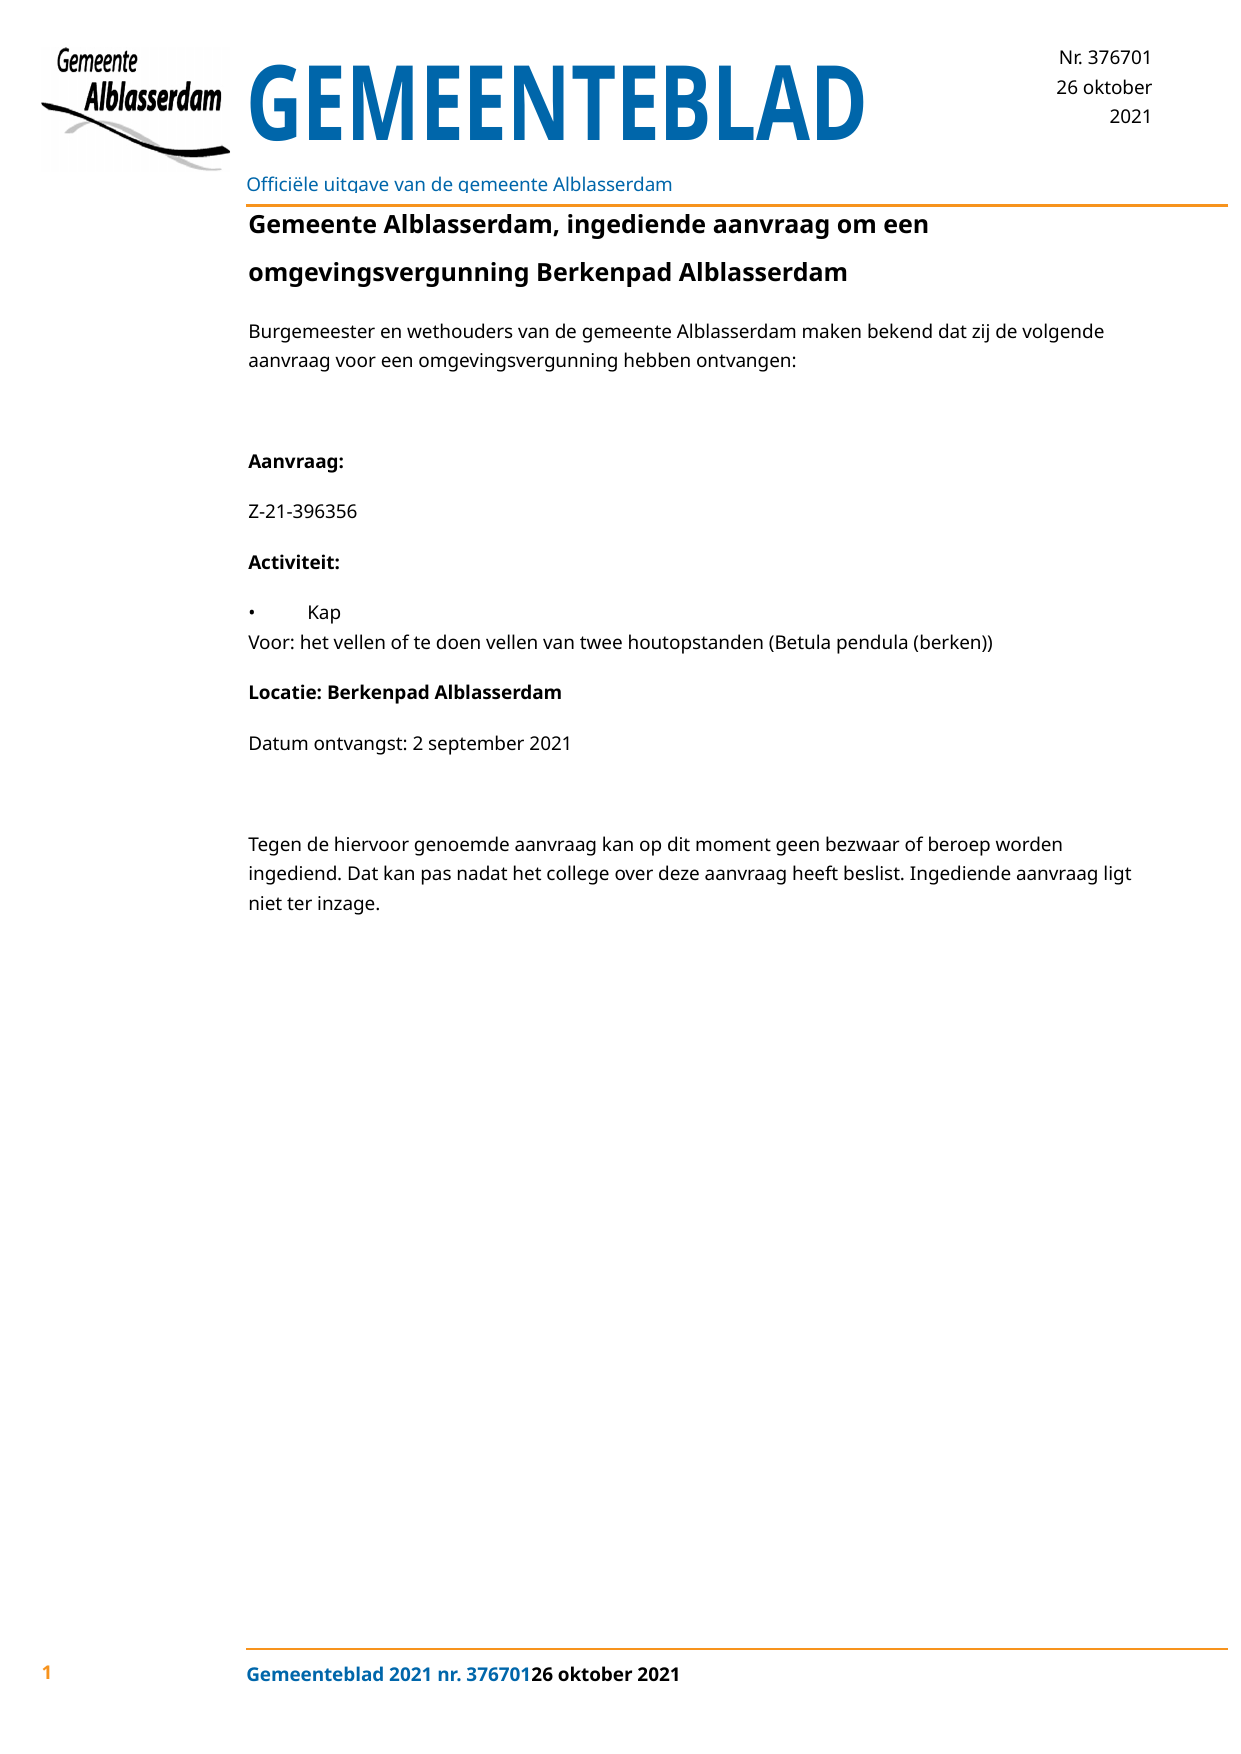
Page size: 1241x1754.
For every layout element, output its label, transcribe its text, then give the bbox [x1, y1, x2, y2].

text Locatie: Berkenpad Alblasserdam [248, 679, 1152, 705]
picture [41, 47, 231, 172]
text Voor: het vellen of te doen vellen van twee houtopstanden (Betula pendula (berken)) [248, 629, 1152, 655]
text Burgemeester en wethouders van de gemeente Alblasserdam maken bekend dat zij de volgende aanvraag voor een omgevingsvergunning hebben ontvangen: [248, 318, 1152, 373]
text Aanvraag: [248, 448, 1152, 474]
list Kap [248, 599, 1152, 625]
text Datum ontvangst: 2 september 2021 [248, 730, 1152, 756]
text Z-21-396356 [248, 499, 1152, 524]
text Gemeente Alblasserdam, ingediende aanvraag om een omgevingsvergunning Berkenpad Alblasserdam [248, 207, 1152, 288]
text Tegen de hiervoor genoemde aanvraag kan op dit moment geen bezwaar of beroep worden ingediend. Dat kan pas nadat het college over deze aanvraag heeft beslist. Ingediende aanvraag ligt niet ter inzage. [248, 831, 1152, 916]
text Activiteit: [248, 549, 1152, 575]
